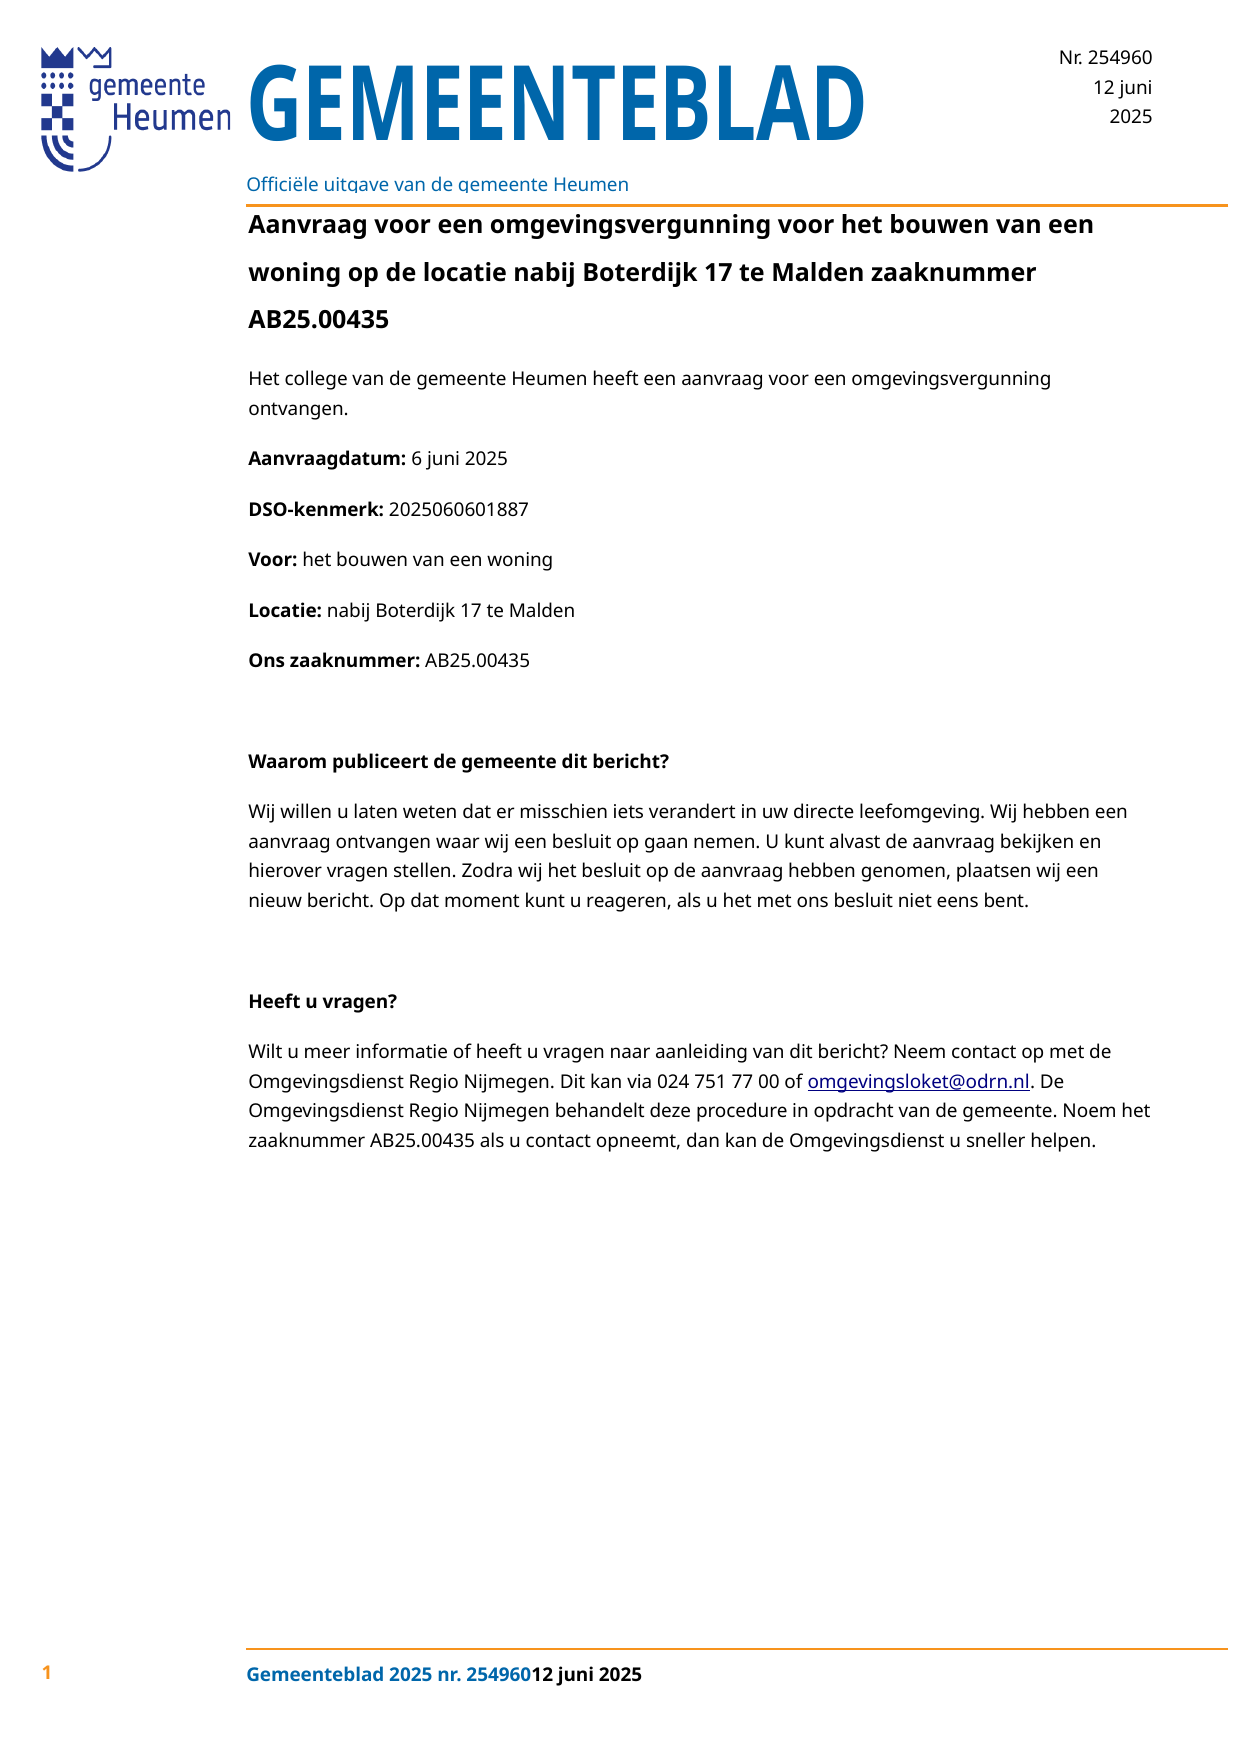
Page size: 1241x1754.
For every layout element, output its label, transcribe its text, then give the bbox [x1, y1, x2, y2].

text Voor: het bouwen van een woning [248, 546, 1152, 572]
text Locatie: nabij Boterdijk 17 te Malden [248, 597, 1152, 622]
text DSO-kenmerk: 2025060601887 [248, 496, 1152, 522]
text Waarom publiceert de gemeente dit bericht? [248, 748, 1152, 774]
text Aanvraag voor een omgevingsvergunning voor het bouwen van een woning op de locatie nabij Boterdijk 17 te Malden zaaknummer AB25.00435 [248, 207, 1152, 336]
text Het college van de gemeente Heumen heeft een aanvraag voor een omgevingsvergunning ontvangen. [248, 366, 1152, 421]
picture [41, 47, 231, 172]
text Aanvraagdatum: 6 juni 2025 [248, 446, 1152, 471]
text Ons zaaknummer: AB25.00435 [248, 647, 1152, 673]
text Wij willen u laten weten dat er misschien iets verandert in uw directe leefomgeving. Wij hebben een aanvraag ontvangen waar wij een besluit op gaan nemen. U kunt alvast de aanvraag bekijken en hierover vragen stellen. Zodra wij het besluit op de aanvraag hebben genomen, plaatsen wij een nieuw bericht. Op dat moment kunt u reageren, als u het met ons besluit niet eens bent. [248, 798, 1152, 913]
text Heeft u vragen? [248, 988, 1152, 1014]
text Wilt u meer informatie of heeft u vragen naar aanleiding van dit bericht? Neem contact op met de Omgevingsdienst Regio Nijmegen. Dit kan via 024 751 77 00 of omgevingsloket@odrn.nl. De Omgevingsdienst Regio Nijmegen behandelt deze procedure in opdracht van de gemeente. Noem het zaaknummer AB25.00435 als u contact opneemt, dan kan de Omgevingsdienst u sneller helpen. [248, 1038, 1152, 1153]
